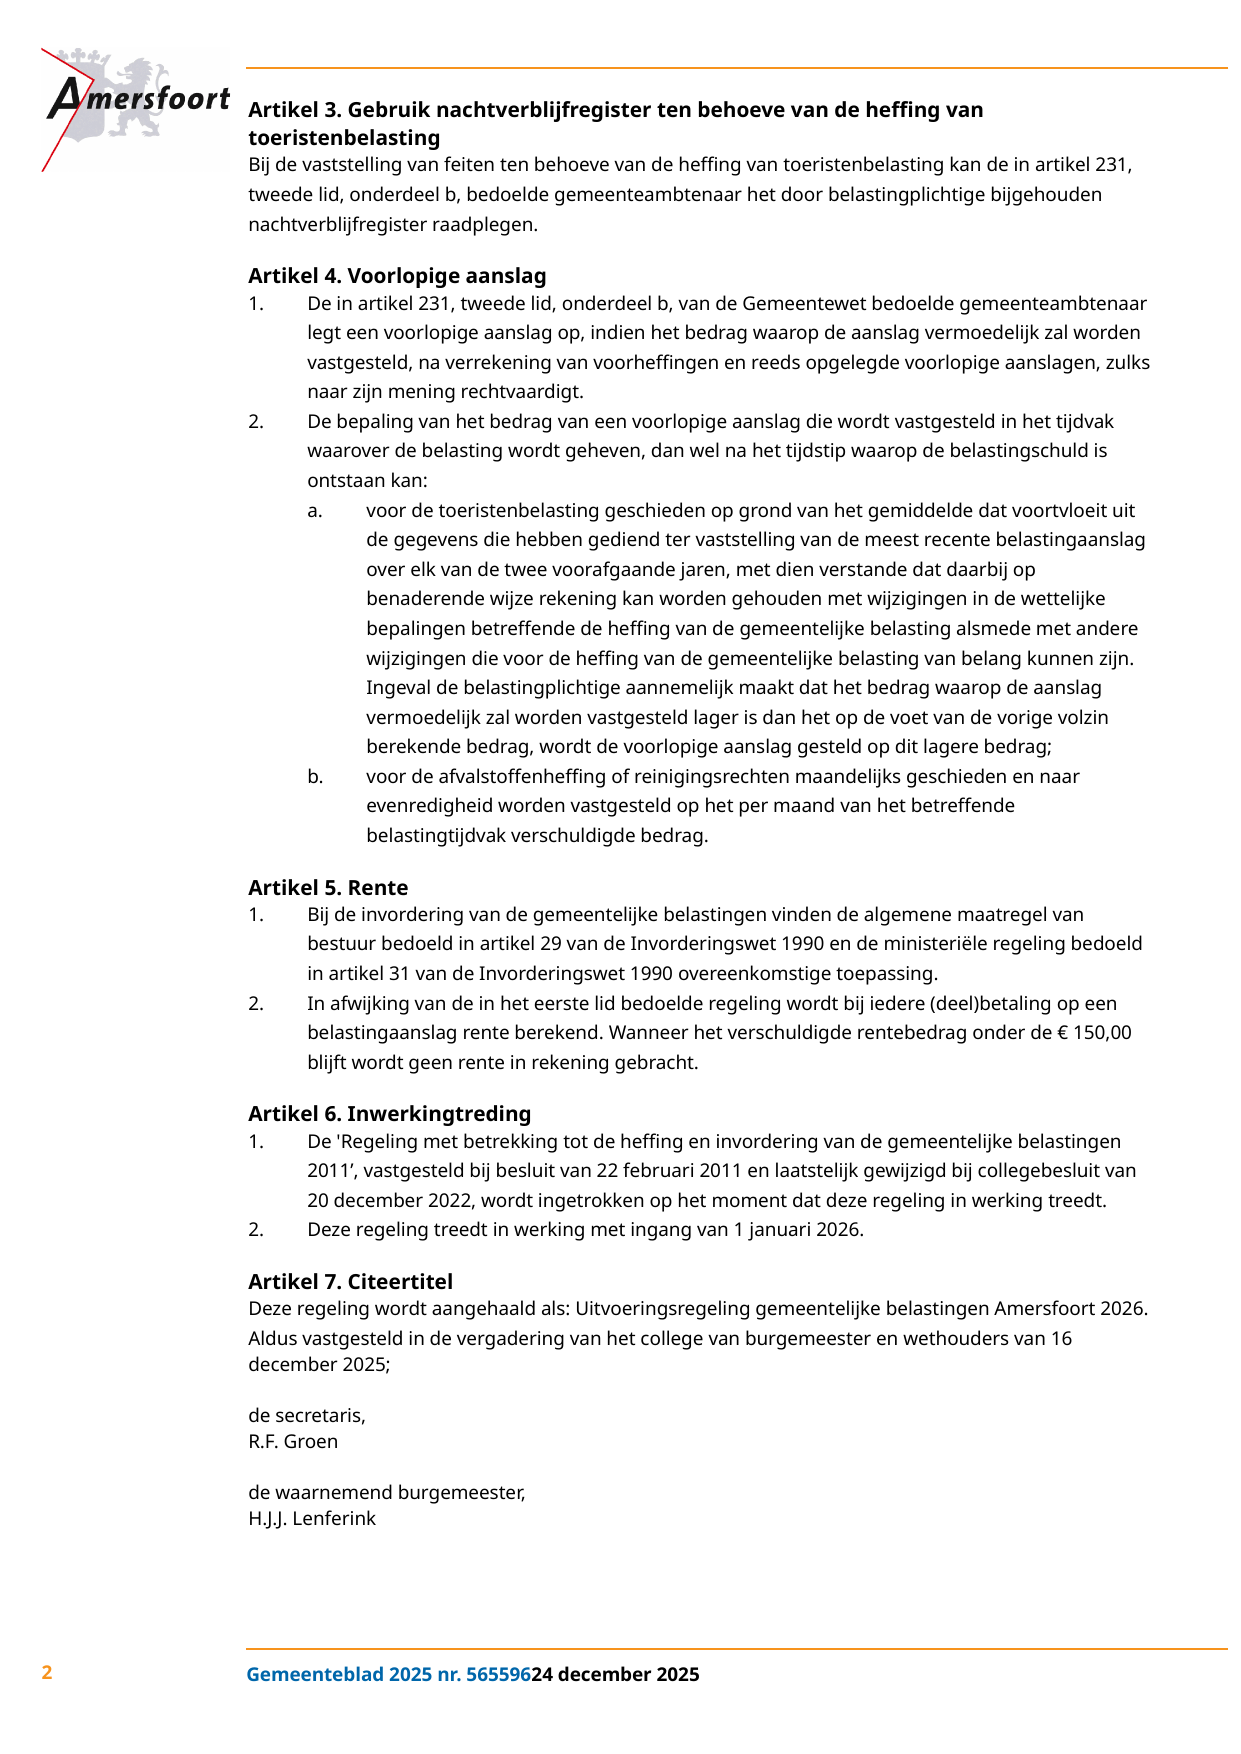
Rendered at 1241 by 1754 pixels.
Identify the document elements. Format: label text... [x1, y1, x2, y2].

list De 'Regeling met betrekking tot de heffing en invordering van de gemeentelijke belastingen 2011’, vastgesteld bij besluit van 22 februari 2011 en laatstelijk gewijzigd bij collegebesluit van 20 december 2022, wordt ingetrokken op het moment dat deze regeling in werking treedt. [248, 1128, 1152, 1213]
list De bepaling van het bedrag van een voorlopige aanslag die wordt vastgesteld in het tijdvak waarover de belasting wordt geheven, dan wel na het tijdstip waarop de belastingschuld is ontstaan kan: [248, 408, 1152, 493]
list voor de afvalstoffenheffing of reinigingsrechten maandelijks geschieden en naar evenredigheid worden vastgesteld op het per maand van het betreffende belastingtijdvak verschuldigde bedrag. [307, 763, 1152, 848]
text H.J.J. Lenferink [248, 1505, 1152, 1531]
text Artikel 3. Gebruik nachtverblijfregister ten behoeve van de heffing van toeristenbelasting [248, 95, 1152, 152]
list De in artikel 231, tweede lid, onderdeel b, van de Gemeentewet bedoelde gemeenteambtenaar legt een voorlopige aanslag op, indien het bedrag waarop de aanslag vermoedelijk zal worden vastgesteld, na verrekening van voorheffingen en reeds opgelegde voorlopige aanslagen, zulks naar zijn mening rechtvaardigt. [248, 290, 1152, 404]
text Aldus vastgesteld in de vergadering van het college van burgemeester en wethouders van 16 december 2025; [248, 1325, 1152, 1376]
text de secretaris, [248, 1402, 1152, 1428]
text Artikel 6. Inwerkingtreding [248, 1099, 1152, 1128]
list voor de toeristenbelasting geschieden op grond van het gemiddelde dat voortvloeit uit de gegevens die hebben gediend ter vaststelling van de meest recente belastingaanslag over elk van de twee voorafgaande jaren, met dien verstande dat daarbij op benaderende wijze rekening kan worden gehouden met wijzigingen in de wettelijke bepalingen betreffende de heffing van de gemeentelijke belasting alsmede met andere wijzigingen die voor de heffing van de gemeentelijke belasting van belang kunnen zijn. Ingeval de belastingplichtige aannemelijk maakt dat het bedrag waarop de aanslag vermoedelijk zal worden vastgesteld lager is dan het op de voet van de vorige volzin berekende bedrag, wordt de voorlopige aanslag gesteld op dit lagere bedrag; [307, 497, 1152, 759]
text de waarnemend burgemeester, [248, 1479, 1152, 1505]
text Artikel 7. Citeertitel [248, 1267, 1152, 1295]
list In afwijking van de in het eerste lid bedoelde regeling wordt bij iedere (deel)betaling op een belastingaanslag rente berekend. Wanneer het verschuldigde rentebedrag onder de € 150,00 blijft wordt geen rente in rekening gebracht. [248, 990, 1152, 1075]
picture [41, 47, 231, 172]
text R.F. Groen [248, 1428, 1152, 1454]
list Bij de invordering van de gemeentelijke belastingen vinden de algemene maatregel van bestuur bedoeld in artikel 29 van de Invorderingswet 1990 en de ministeriële regeling bedoeld in artikel 31 van de Invorderingswet 1990 overeenkomstige toepassing. [248, 901, 1152, 986]
text Deze regeling wordt aangehaald als: Uitvoeringsregeling gemeentelijke belastingen Amersfoort 2026. [248, 1295, 1152, 1321]
text Bij de vaststelling van feiten ten behoeve van de heffing van toeristenbelasting kan de in artikel 231, tweede lid, onderdeel b, bedoelde gemeenteambtenaar het door belastingplichtige bijgehouden nachtverblijfregister raadplegen. [248, 152, 1152, 237]
text Artikel 5. Rente [248, 873, 1152, 901]
list Deze regeling treedt in werking met ingang van 1 januari 2026. [248, 1217, 1152, 1242]
text Artikel 4. Voorlopige aanslag [248, 261, 1152, 290]
